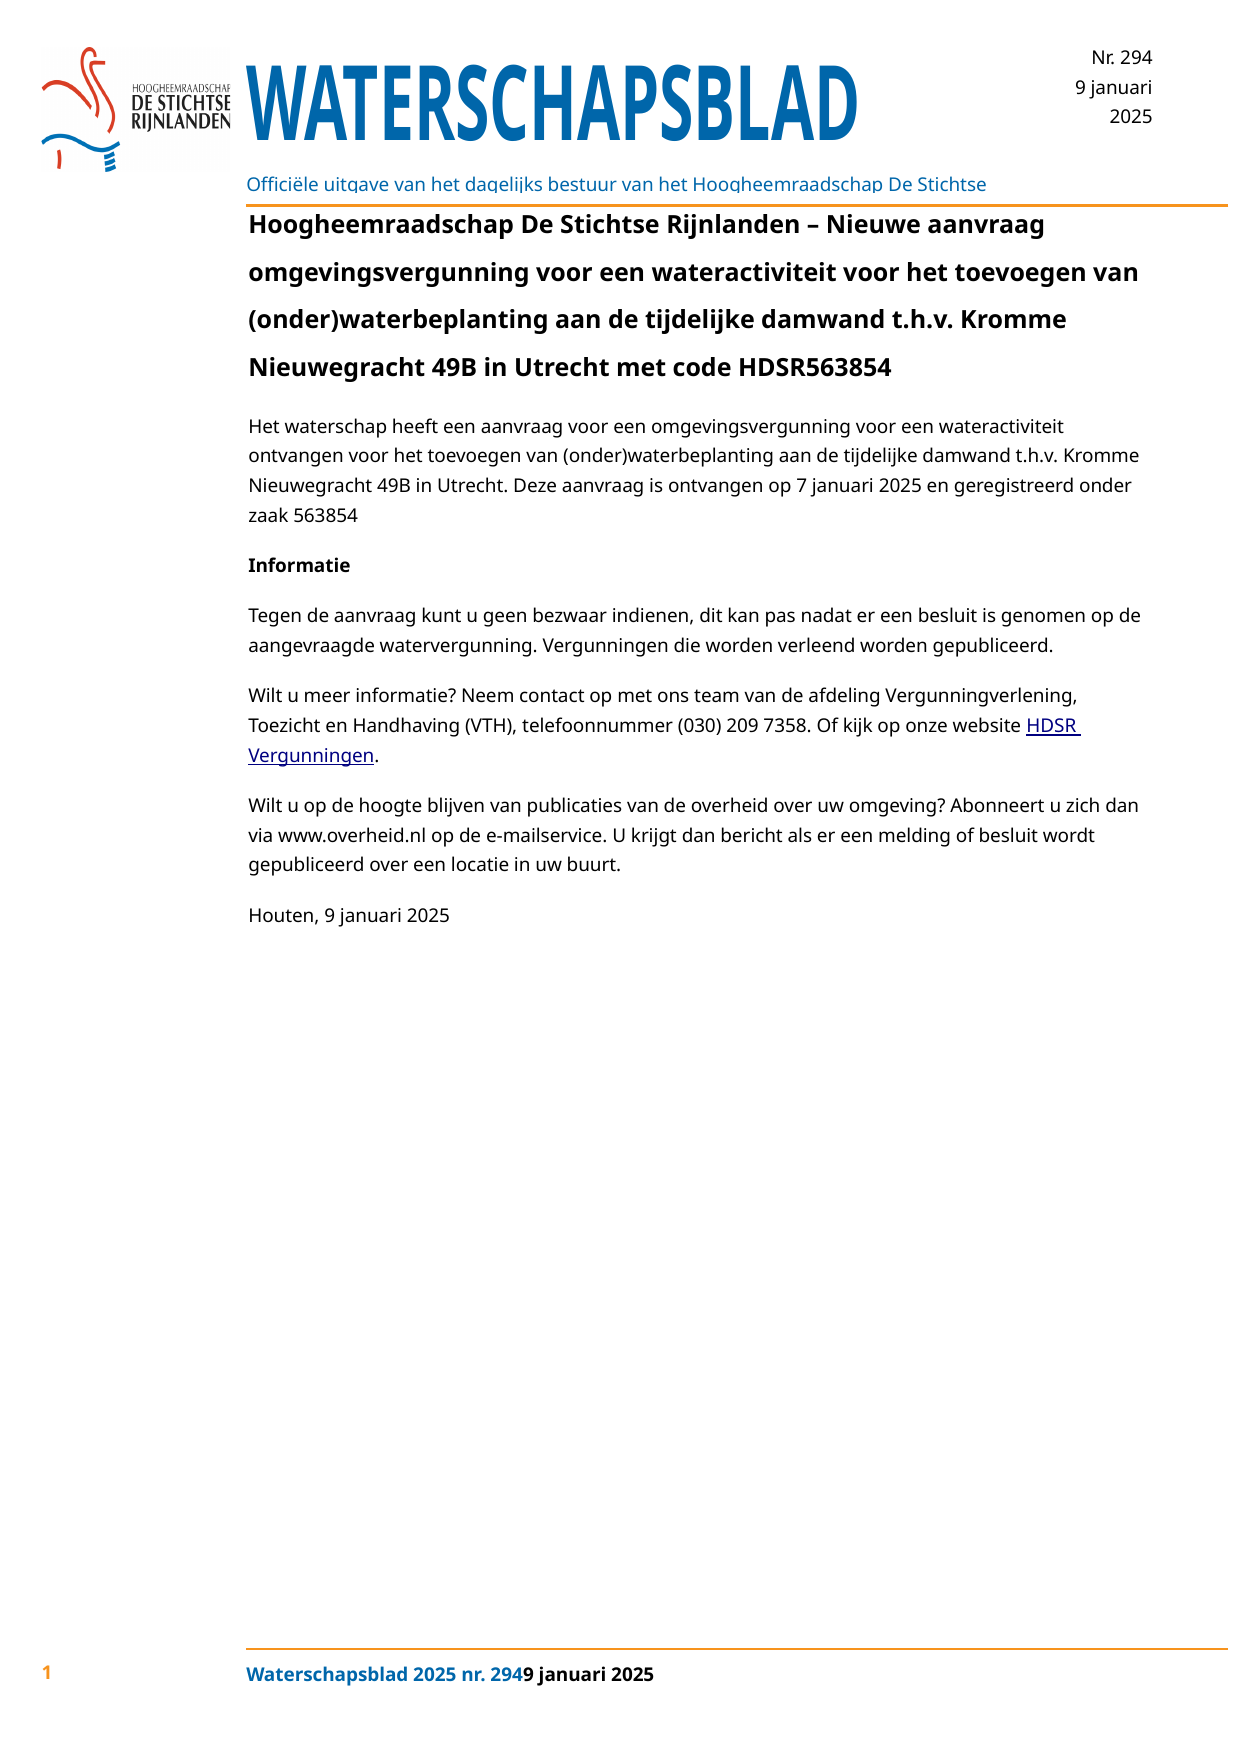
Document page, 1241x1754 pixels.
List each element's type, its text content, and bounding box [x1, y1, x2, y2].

picture [41, 47, 231, 172]
text Wilt u op de hoogte blijven van publicaties van de overheid over uw omgeving? Abonneert u zich dan via www.overheid.nl op de e-mailservice. U krijgt dan bericht als er een melding of besluit wordt gepubliceerd over een locatie in uw buurt. [248, 792, 1152, 877]
text Wilt u meer informatie? Neem contact op met ons team van de afdeling Vergunningverlening, Toezicht en Handhaving (VTH), telefoonnummer (030) 209 7358. Of kijk op onze website HDSR Vergunningen. [248, 683, 1152, 768]
text Hoogheemraadschap De Stichtse Rijnlanden – Nieuwe aanvraag omgevingsvergunning voor een wateractiviteit voor het toevoegen van (onder)waterbeplanting aan de tijdelijke damwand t.h.v. Kromme Nieuwegracht 49B in Utrecht met code HDSR563854 [248, 207, 1152, 384]
text Tegen de aanvraag kunt u geen bezwaar indienen, dit kan pas nadat er een besluit is genomen op de aangevraagde watervergunning. Vergunningen die worden verleend worden gepubliceerd. [248, 603, 1152, 658]
text Het waterschap heeft een aanvraag voor een omgevingsvergunning voor een wateractiviteit ontvangen voor het toevoegen van (onder)waterbeplanting aan de tijdelijke damwand t.h.v. Kromme Nieuwegracht 49B in Utrecht. Deze aanvraag is ontvangen op 7 januari 2025 en geregistreerd onder zaak 563854 [248, 413, 1152, 528]
text Informatie [248, 552, 1152, 578]
text Houten, 9 januari 2025 [248, 902, 1152, 928]
